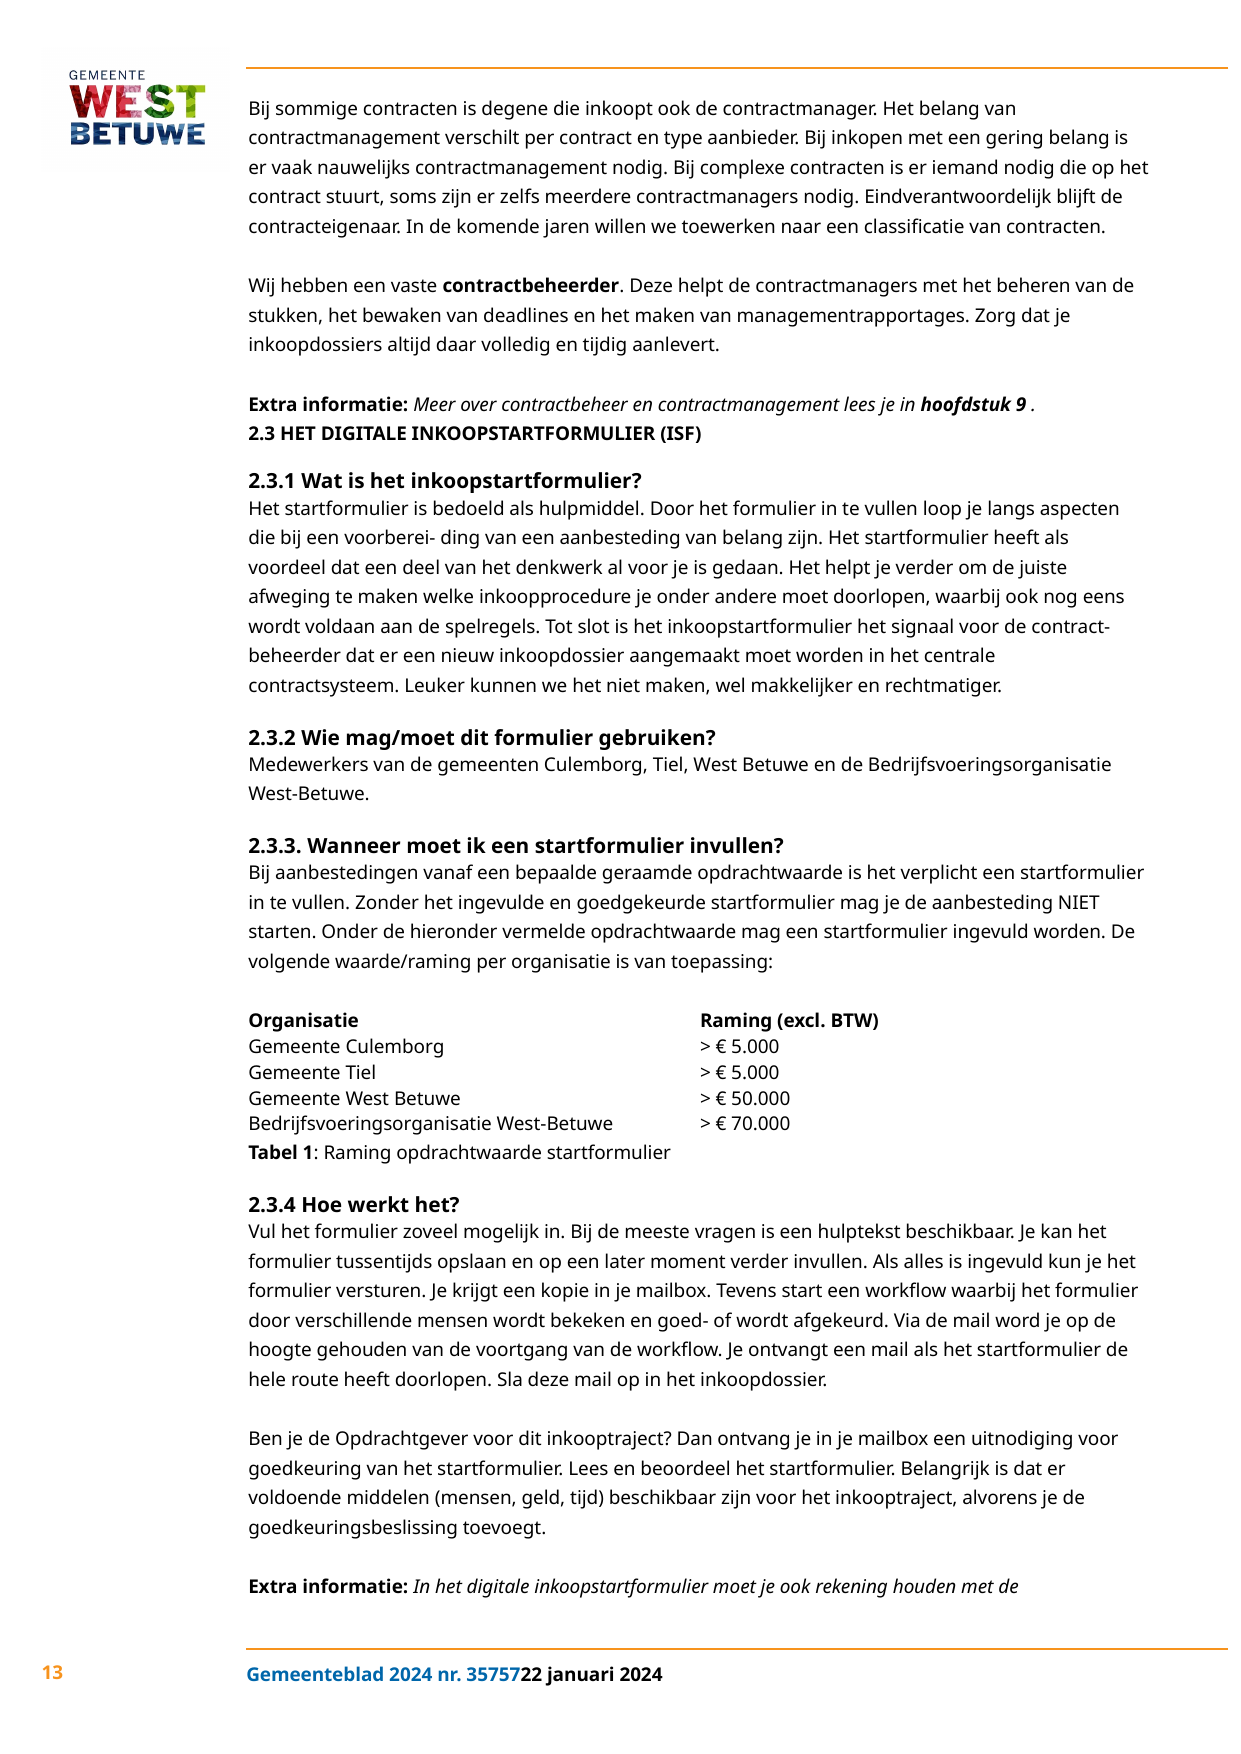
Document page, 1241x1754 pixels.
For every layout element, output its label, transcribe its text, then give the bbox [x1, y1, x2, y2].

table_cell Gemeente West Betuwe [248, 1085, 700, 1110]
table_header Extra informatie: In het digitale inkoopstartformulier moet je ook rekening houden met de [248, 1573, 1152, 1599]
text Bij aanbestedingen vanaf een bepaalde geraamde opdrachtwaarde is het verplicht een startformulier in te vullen. Zonder het ingevulde en goedgekeurde startformulier mag je de aanbesteding NIET starten. Onder de hieronder vermelde opdrachtwaarde mag een startformulier ingevuld worden. De volgende waarde/raming per organisatie is van toepassing: [248, 859, 1152, 974]
text Wij hebben een vaste contractbeheerder. Deze helpt de contractmanagers met het beheren van de stukken, het bewaken van deadlines en het maken van managementrapportages. Zorg dat je inkoopdossiers altijd daar volledig en tijdig aanlevert. [248, 272, 1152, 357]
table_cell > € 5.000 [700, 1033, 1152, 1059]
table_header Extra informatie: Meer over contractbeheer en contractmanagement lees je in hoofdstuk 9 . [248, 391, 1152, 416]
table_cell > € 70.000 [700, 1110, 1152, 1136]
table_cell Gemeente Culemborg [248, 1033, 700, 1059]
table_cell > € 50.000 [700, 1085, 1152, 1110]
text Vul het formulier zoveel mogelijk in. Bij de meeste vragen is een hulptekst beschikbaar. Je kan het formulier tussentijds opslaan en op een later moment verder invullen. Als alles is ingevuld kun je het formulier versturen. Je krijgt een kopie in je mailbox. Tevens start een workflow waarbij het formulier door verschillende mensen wordt bekeken en goed- of wordt afgekeurd. Via de mail word je op de hoogte gehouden van de voortgang van de workflow. Je ontvangt een mail als het startformulier de hele route heeft doorlopen. Sla deze mail op in het inkoopdossier. [248, 1218, 1152, 1392]
table_cell Gemeente Tiel [248, 1059, 700, 1085]
table_cell > € 5.000 [700, 1059, 1152, 1085]
text 2.3.1 Wat is het inkoopstartformulier? [248, 466, 1152, 495]
text 2.3.2 Wie mag/moet dit formulier gebruiken? [248, 723, 1152, 751]
table_header Raming (excl. BTW) [700, 1008, 1152, 1033]
text 2.3.4 Hoe werkt het? [248, 1190, 1152, 1218]
table_cell Bedrijfsvoeringsorganisatie West-Betuwe [248, 1110, 700, 1136]
text Bij sommige contracten is degene die inkoopt ook de contractmanager. Het belang van contractmanagement verschilt per contract en type aanbieder. Bij inkopen met een gering belang is er vaak nauwelijks contractmanagement nodig. Bij complexe contracten is er iemand nodig die op het contract stuurt, soms zijn er zelfs meerdere contractmanagers nodig. Eindverantwoordelijk blijft de contracteigenaar. In de komende jaren willen we toewerken naar een classificatie van contracten. [248, 95, 1152, 239]
table_header Organisatie [248, 1008, 700, 1033]
text 2.3.3. Wanneer moet ik een startformulier invullen? [248, 831, 1152, 859]
text Het startformulier is bedoeld als hulpmiddel. Door het formulier in te vullen loop je langs aspecten die bij een voorberei- ding van een aanbesteding van belang zijn. Het startformulier heeft als voordeel dat een deel van het denkwerk al voor je is gedaan. Het helpt je verder om de juiste afweging te maken welke inkoopprocedure je onder andere moet doorlopen, waarbij ook nog eens wordt voldaan aan de spelregels. Tot slot is het inkoopstartformulier het signaal voor de contract-beheerder dat er een nieuw inkoopdossier aangemaakt moet worden in het centrale contractsysteem. Leuker kunnen we het niet maken, wel makkelijker en rechtmatiger. [248, 495, 1152, 698]
text Medewerkers van de gemeenten Culemborg, Tiel, West Betuwe en de Bedrijfsvoeringsorganisatie West-Betuwe. [248, 751, 1152, 806]
text Tabel 1: Raming opdrachtwaarde startformulier [248, 1139, 1152, 1165]
text 2.3 HET DIGITALE INKOOPSTARTFORMULIER (ISF) [248, 420, 1152, 445]
picture [41, 47, 231, 172]
text Ben je de Opdrachtgever voor dit inkooptraject? Dan ontvang je in je mailbox een uitnodiging voor goedkeuring van het startformulier. Lees en beoordeel het startformulier. Belangrijk is dat er voldoende middelen (mensen, geld, tijd) beschikbaar zijn voor het inkooptraject, alvorens je de goedkeuringsbeslissing toevoegt. [248, 1425, 1152, 1540]
